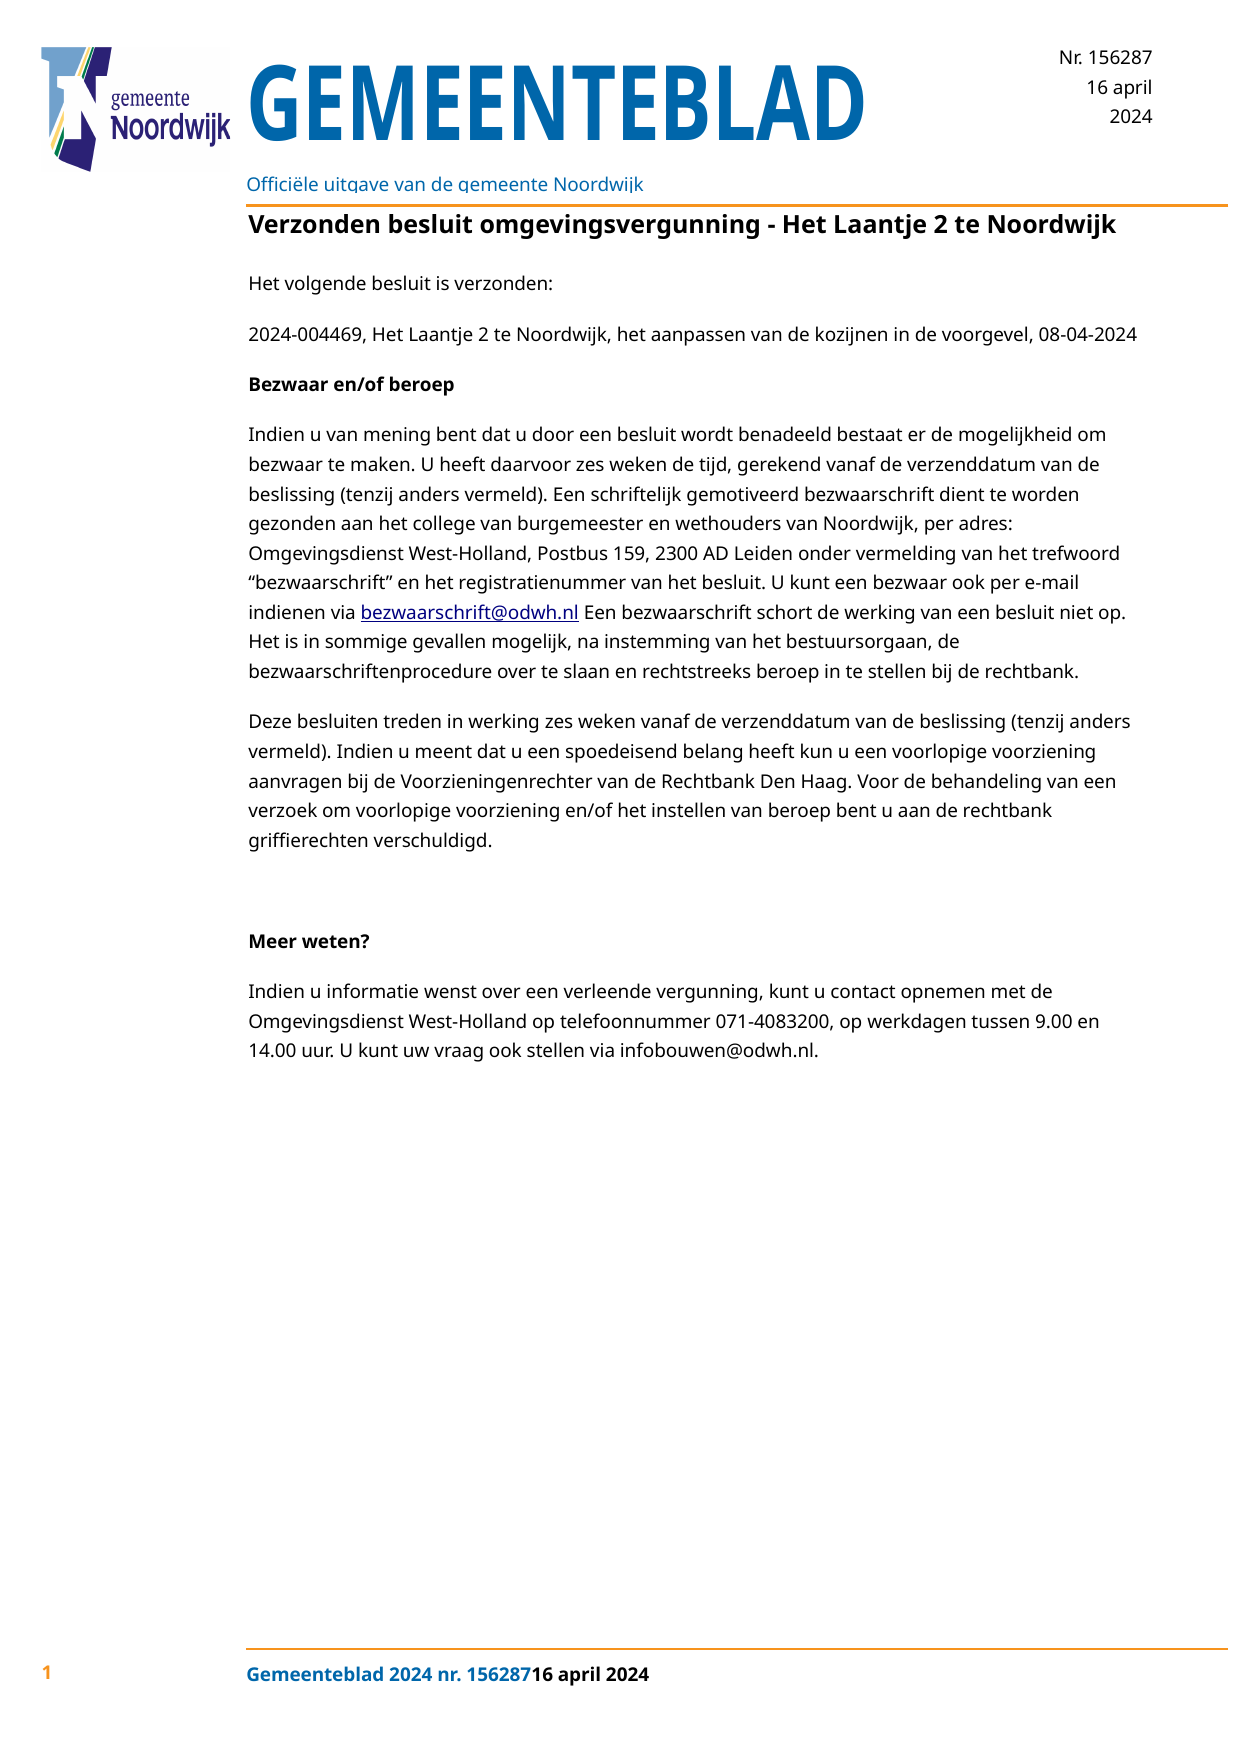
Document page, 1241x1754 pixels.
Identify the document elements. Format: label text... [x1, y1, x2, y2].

text 2024-004469, Het Laantje 2 te Noordwijk, het aanpassen van de kozijnen in de voorgevel, 08-04-2024 [248, 321, 1152, 346]
text Indien u van mening bent dat u door een besluit wordt benadeeld bestaat er de mogelijkheid om bezwaar te maken. U heeft daarvoor zes weken de tijd, gerekend vanaf de verzenddatum van de beslissing (tenzij anders vermeld). Een schriftelijk gemotiveerd bezwaarschrift dient te worden gezonden aan het college van burgemeester en wethouders van Noordwijk, per adres: Omgevingsdienst West-Holland, Postbus 159, 2300 AD Leiden onder vermelding van het trefwoord “bezwaarschrift” en het registratienummer van het besluit. U kunt een bezwaar ook per e-mail indienen via bezwaarschrift@odwh.nl Een bezwaarschrift schort de werking van een besluit niet op. Het is in sommige gevallen mogelijk, na instemming van het bestuursorgaan, de bezwaarschriftenprocedure over te slaan en rechtstreeks beroep in te stellen bij de rechtbank. [248, 422, 1152, 684]
picture [41, 47, 231, 172]
text Deze besluiten treden in werking zes weken vanaf de verzenddatum van de beslissing (tenzij anders vermeld). Indien u meent dat u een spoedeisend belang heeft kun u een voorlopige voorziening aanvragen bij de Voorzieningenrechter van de Rechtbank Den Haag. Voor de behandeling van een verzoek om voorlopige voorziening en/of het instellen van beroep bent u aan de rechtbank griffierechten verschuldigd. [248, 709, 1152, 853]
text Indien u informatie wenst over een verleende vergunning, kunt u contact opnemen met de Omgevingsdienst West-Holland op telefoonnummer 071-4083200, op werkdagen tussen 9.00 en 14.00 uur. U kunt uw vraag ook stellen via infobouwen@odwh.nl. [248, 978, 1152, 1063]
text Bezwaar en/of beroep [248, 371, 1152, 397]
text Het volgende besluit is verzonden: [248, 270, 1152, 296]
text Verzonden besluit omgevingsvergunning - Het Laantje 2 te Noordwijk [248, 207, 1152, 241]
text Meer weten? [248, 928, 1152, 953]
